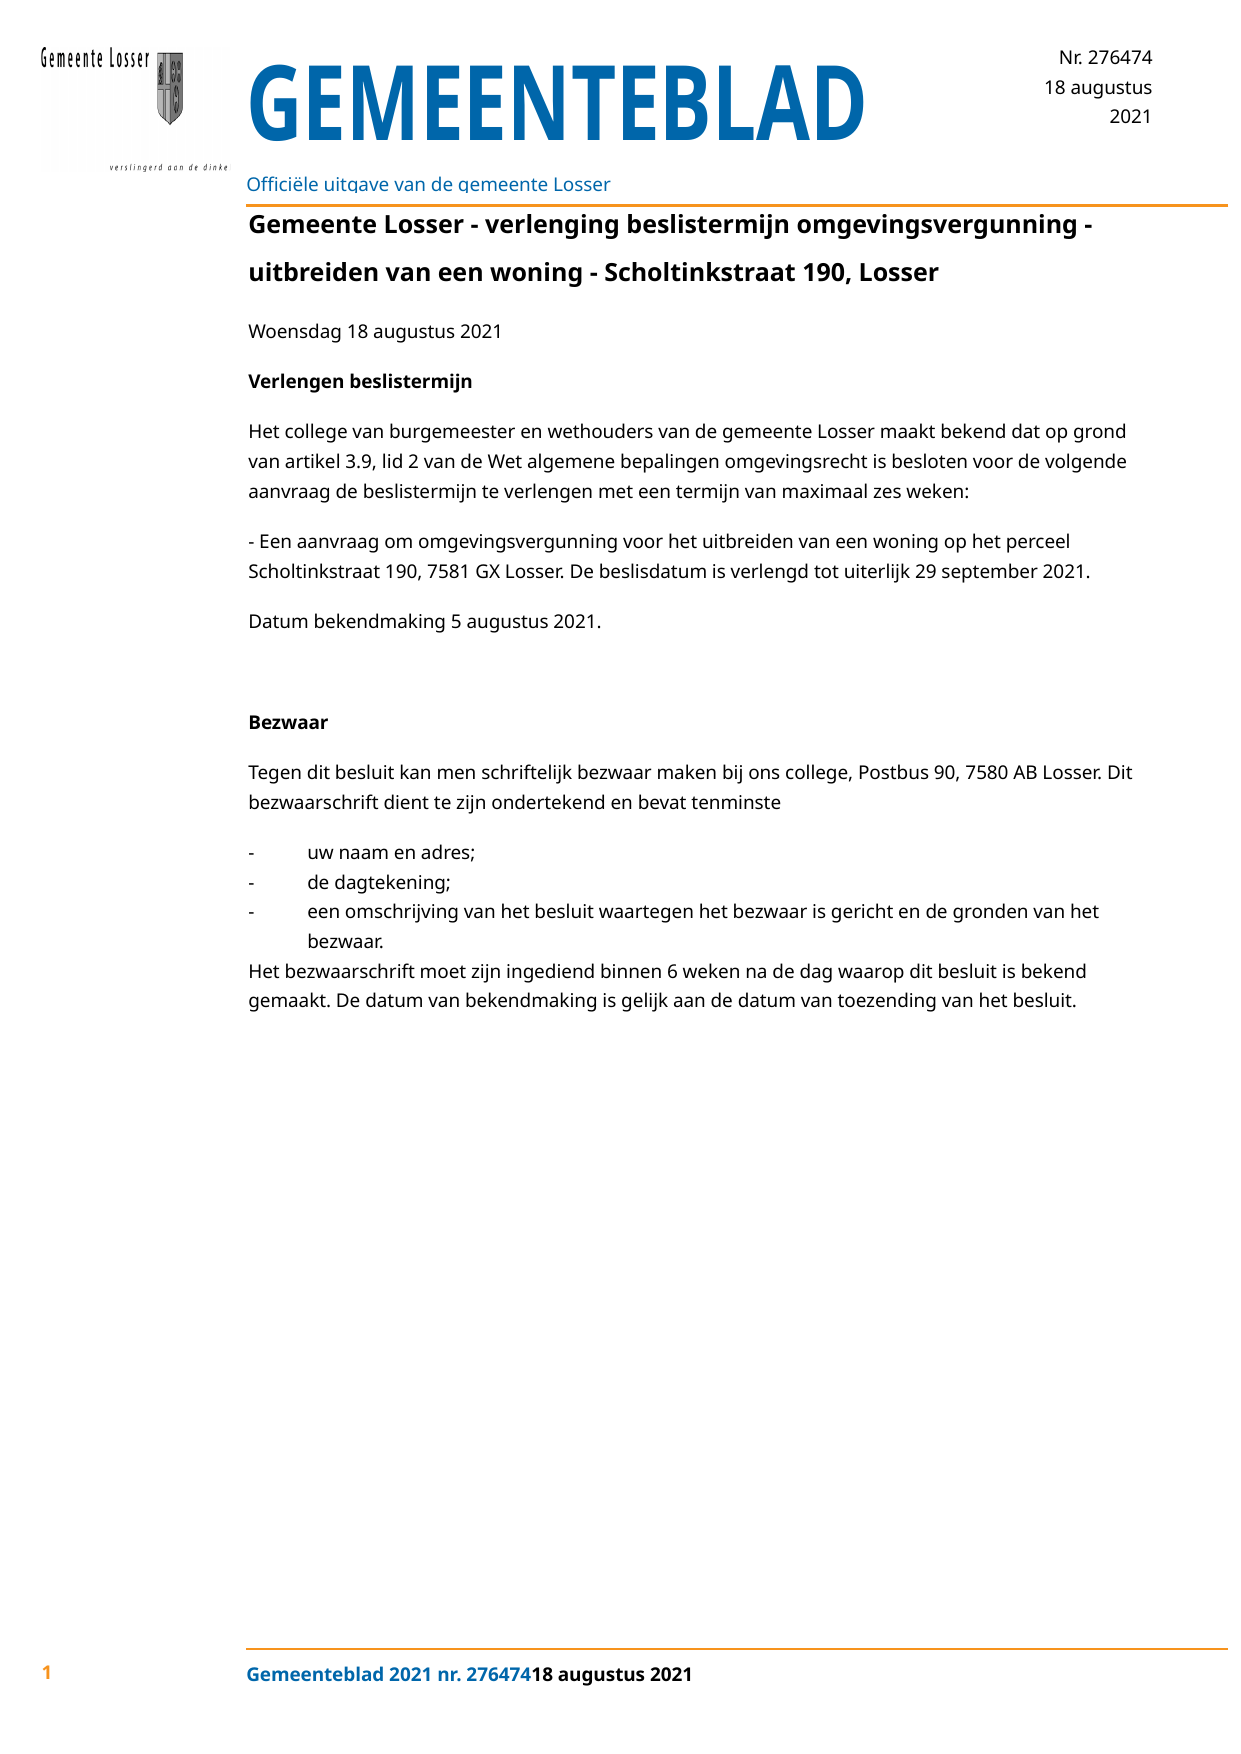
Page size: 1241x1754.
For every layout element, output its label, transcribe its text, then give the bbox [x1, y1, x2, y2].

list een omschrijving van het besluit waartegen het bezwaar is gericht en de gronden van het bezwaar. [248, 899, 1152, 954]
text Verlengen beslistermijn [248, 368, 1152, 394]
text - Een aanvraag om omgevingsvergunning voor het uitbreiden van een woning op het perceel Scholtinkstraat 190, 7581 GX Losser. De beslisdatum is verlengd tot uiterlijk 29 september 2021. [248, 528, 1152, 584]
text Tegen dit besluit kan men schriftelijk bezwaar maken bij ons college, Postbus 90, 7580 AB Losser. Dit bezwaarschrift dient te zijn ondertekend en bevat tenminste [248, 759, 1152, 815]
text Het college van burgemeester en wethouders van de gemeente Losser maakt bekend dat op grond van artikel 3.9, lid 2 van de Wet algemene bepalingen omgevingsrecht is besloten voor de volgende aanvraag de beslistermijn te verlengen met een termijn van maximaal zes weken: [248, 419, 1152, 504]
text Het bezwaarschrift moet zijn ingediend binnen 6 weken na de dag waarop dit besluit is bekend gemaakt. De datum van bekendmaking is gelijk aan de datum van toezending van het besluit. [248, 958, 1152, 1013]
text Woensdag 18 augustus 2021 [248, 318, 1152, 344]
text Datum bekendmaking 5 augustus 2021. [248, 608, 1152, 634]
text Gemeente Losser - verlenging beslistermijn omgevingsvergunning - uitbreiden van een woning - Scholtinkstraat 190, Losser [248, 207, 1152, 288]
text Bezwaar [248, 709, 1152, 735]
list de dagtekening; [248, 869, 1152, 895]
list uw naam en adres; [248, 839, 1152, 865]
picture [41, 47, 231, 172]
